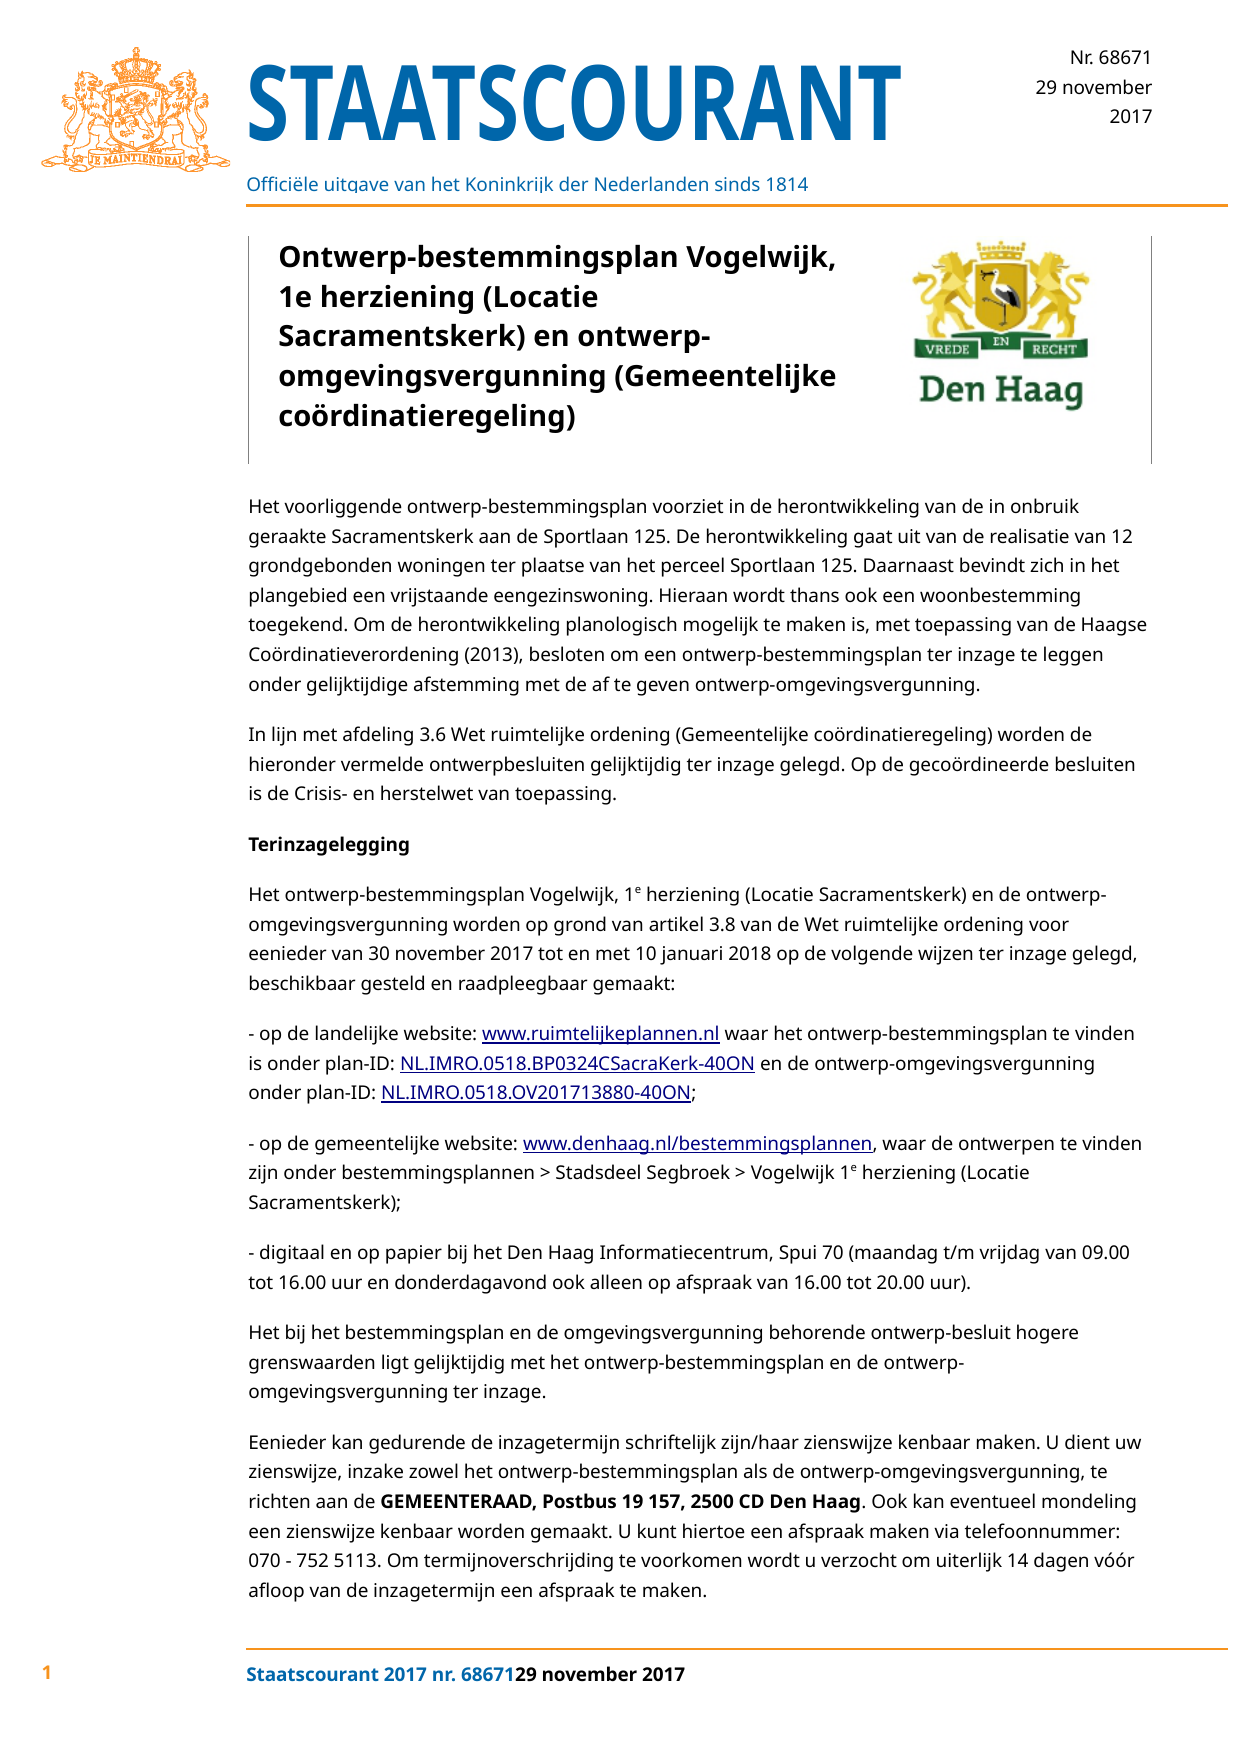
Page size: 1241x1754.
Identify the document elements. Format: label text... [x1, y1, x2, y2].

text Eenieder kan gedurende de inzagetermijn schriftelijk zijn/haar zienswijze kenbaar maken. U dient uw zienswijze, inzake zowel het ontwerp-bestemmingsplan als de ontwerp-omgevingsvergunning, te richten aan de GEMEENTERAAD, Postbus 19 157, 2500 CD Den Haag. Ook kan eventueel mondeling een zienswijze kenbaar worden gemaakt. U kunt hiertoe een afspraak maken via telefoonnummer: 070 - 752 5113. Om termijnoverschrijding te voorkomen wordt u verzocht om uiterlijk 14 dagen vóór afloop van de inzagetermijn een afspraak te maken. [248, 1429, 1152, 1603]
table_header [850, 236, 899, 413]
table_header Ontwerp-bestemmingsplan Vogelwijk, 1e herziening (Locatie Sacramentskerk) en ontwerp-omgevingsvergunning (Gemeentelijke coördinatieregeling) [249, 236, 850, 464]
text Het voorliggende ontwerp-bestemmingsplan voorziet in de herontwikkeling van de in onbruik geraakte Sacramentskerk aan de Sportlaan 125. De herontwikkeling gaat uit van de realisatie van 12 grondgebonden woningen ter plaatse van het perceel Sportlaan 125. Daarnaast bevindt zich in het plangebied een vrijstaande eengezinswoning. Hieraan wordt thans ook een woonbestemming toegekend. Om de herontwikkeling planologisch mogelijk te maken is, met toepassing van de Haagse Coördinatieverordening (2013), besloten om een ontwerp-bestemmingsplan ter inzage te leggen onder gelijktijdige afstemming met de af te geven ontwerp-omgevingsvergunning. [248, 493, 1152, 697]
text Het ontwerp-bestemmingsplan Vogelwijk, 1e herziening (Locatie Sacramentskerk) en de ontwerp-omgevingsvergunning worden op grond van artikel 3.8 van de Wet ruimtelijke ordening voor eenieder van 30 november 2017 tot en met 10 januari 2018 op de volgende wijzen ter inzage gelegd, beschikbaar gesteld en raadpleegbaar gemaakt: [248, 881, 1152, 996]
table_header [850, 414, 1151, 464]
picture [899, 236, 1103, 414]
text Terinzagelegging [248, 831, 1152, 857]
text In lijn met afdeling 3.6 Wet ruimtelijke ordening (Gemeentelijke coördinatieregeling) worden de hieronder vermelde ontwerpbesluiten gelijktijdig ter inzage gelegd. Op de gecoördineerde besluiten is de Crisis- en herstelwet van toepassing. [248, 721, 1152, 806]
table_header [1103, 236, 1151, 413]
picture [41, 47, 231, 172]
text - digitaal en op papier bij het Den Haag Informatiecentrum, Spui 70 (maandag t/m vrijdag van 09.00 tot 16.00 uur en donderdagavond ook alleen op afspraak van 16.00 tot 20.00 uur). [248, 1239, 1152, 1295]
text Het bij het bestemmingsplan en de omgevingsvergunning behorende ontwerp-besluit hogere grenswaarden ligt gelijktijdig met het ontwerp-bestemmingsplan en de ontwerp-omgevingsvergunning ter inzage. [248, 1319, 1152, 1404]
text - op de landelijke website: www.ruimtelijkeplannen.nl waar het ontwerp-bestemmingsplan te vinden is onder plan-ID: NL.IMRO.0518.BP0324CSacraKerk-40ON en de ontwerp-omgevingsvergunning onder plan-ID: NL.IMRO.0518.OV201713880-40ON; [248, 1020, 1152, 1105]
text - op de gemeentelijke website: www.denhaag.nl/bestemmingsplannen, waar de ontwerpen te vinden zijn onder bestemmingsplannen > Stadsdeel Segbroek > Vogelwijk 1e herziening (Locatie Sacramentskerk); [248, 1130, 1152, 1215]
